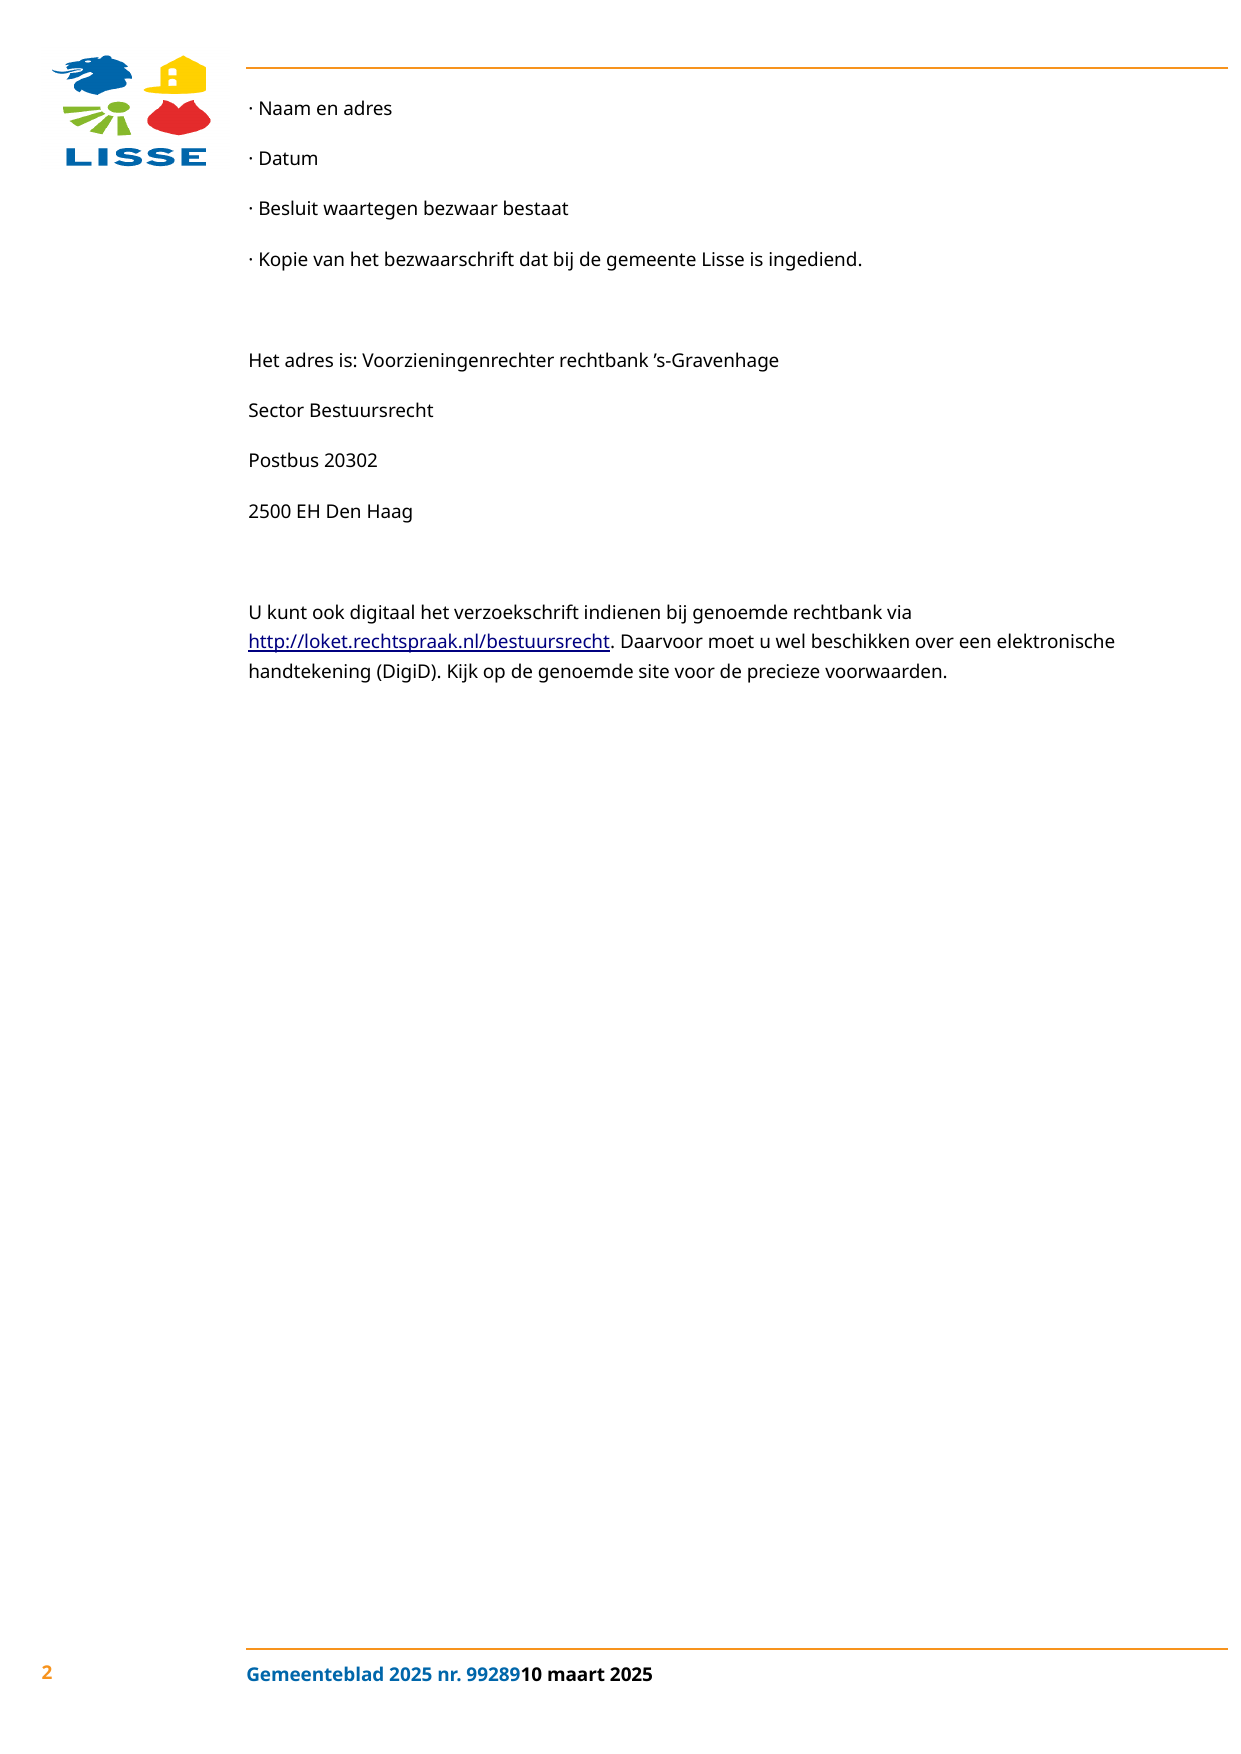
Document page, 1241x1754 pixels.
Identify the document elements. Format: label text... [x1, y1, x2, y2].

text Postbus 20302 [248, 448, 1152, 473]
text 2500 EH Den Haag [248, 498, 1152, 524]
text · Naam en adres [248, 95, 1152, 121]
text Sector Bestuursrecht [248, 397, 1152, 423]
text U kunt ook digitaal het verzoekschrift indienen bij genoemde rechtbank via http://loket.rechtspraak.nl/bestuursrecht. Daarvoor moet u wel beschikken over een elektronische handtekening (DigiD). Kijk op de genoemde site voor de precieze voorwaarden. [248, 599, 1152, 684]
text · Kopie van het bezwaarschrift dat bij de gemeente Lisse is ingediend. [248, 246, 1152, 272]
text · Datum [248, 145, 1152, 171]
text · Besluit waartegen bezwaar bestaat [248, 196, 1152, 221]
picture [41, 47, 231, 172]
text Het adres is: Voorzieningenrechter rechtbank ’s-Gravenhage [248, 347, 1152, 373]
